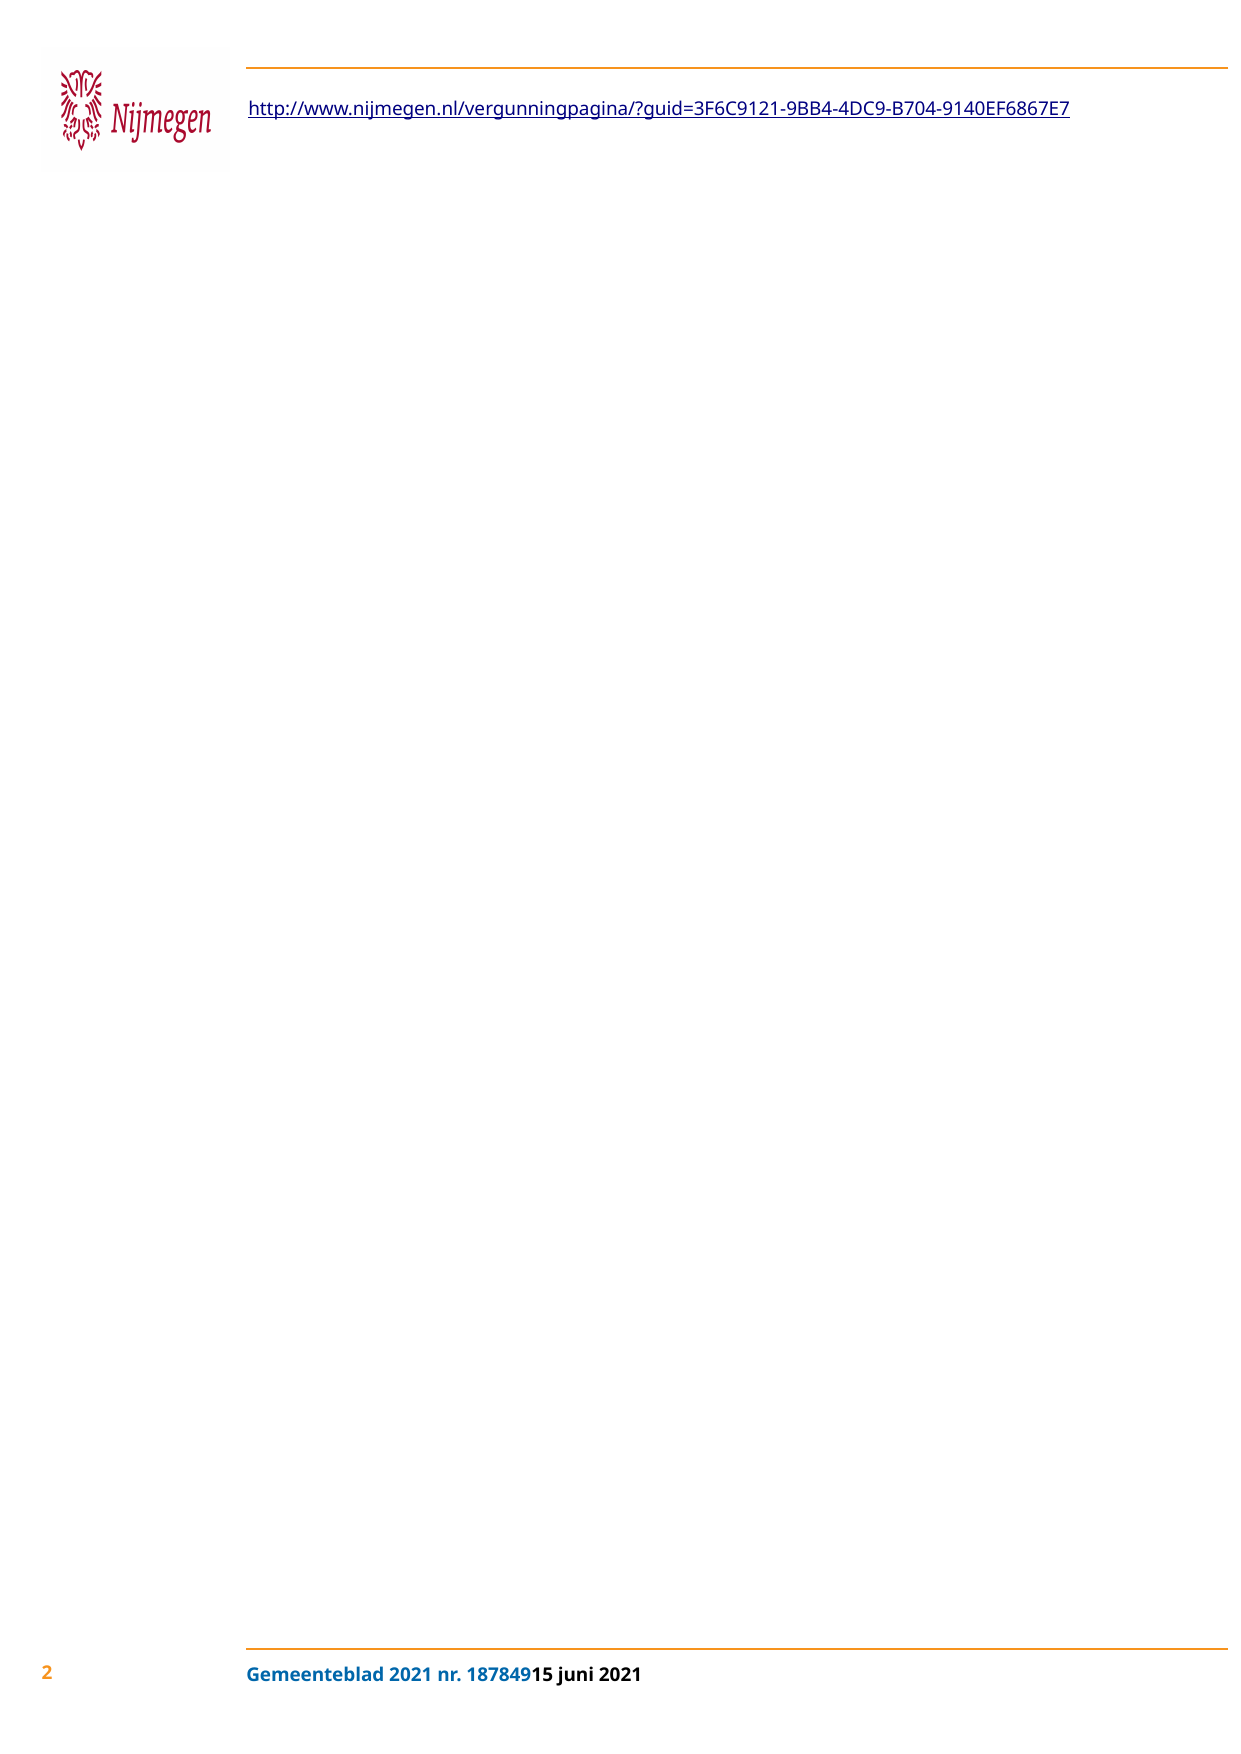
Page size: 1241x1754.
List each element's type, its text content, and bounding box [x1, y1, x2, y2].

text http://www.nijmegen.nl/vergunningpagina/?guid=3F6C9121-9BB4-4DC9-B704-9140EF6867E7 [248, 95, 1152, 121]
picture [41, 47, 231, 172]
